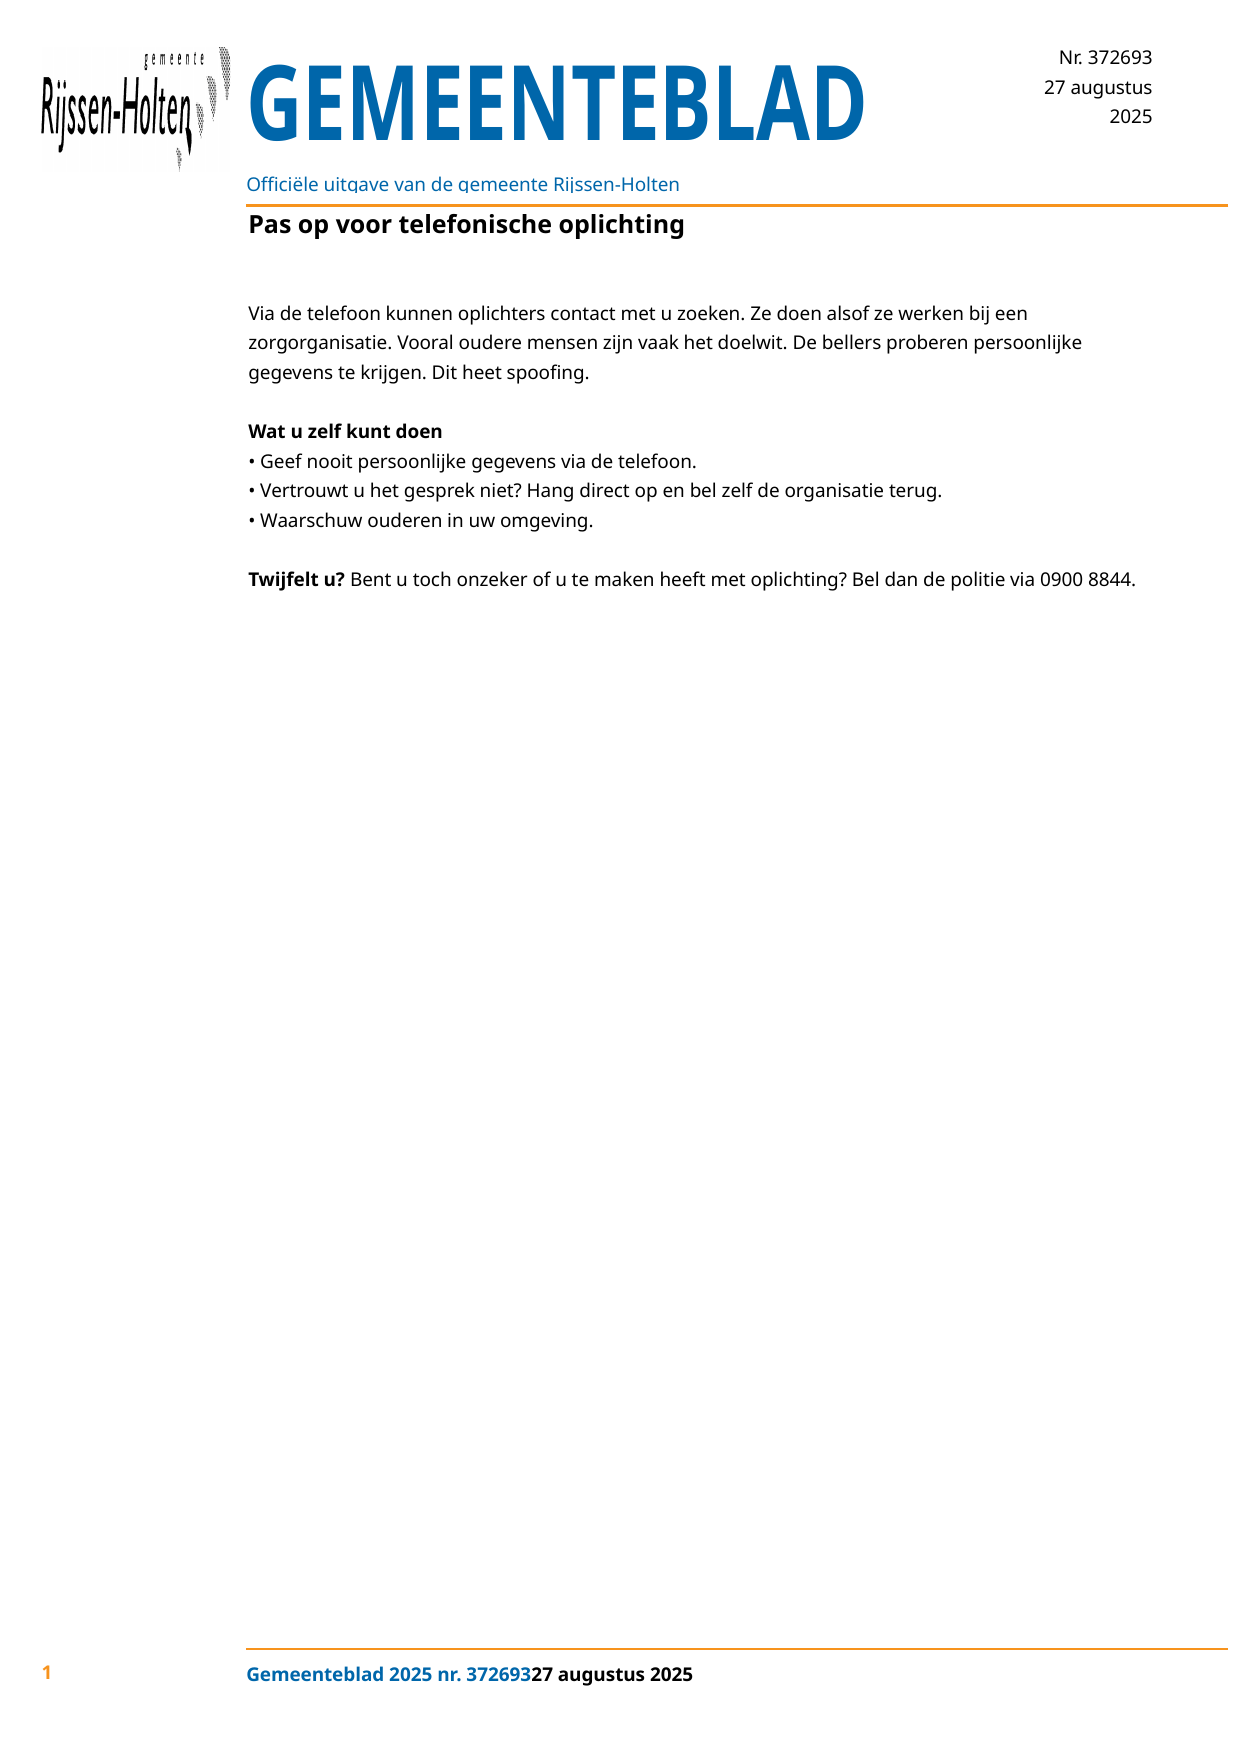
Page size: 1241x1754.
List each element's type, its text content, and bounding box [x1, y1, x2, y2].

text • Geef nooit persoonlijke gegevens via de telefoon. [248, 448, 1152, 473]
text Pas op voor telefonische oplichting [248, 207, 1152, 241]
text • Waarschuw ouderen in uw omgeving. [248, 507, 1152, 533]
text Twijfelt u? Bent u toch onzeker of u te maken heeft met oplichting? Bel dan de politie via 0900 8844. [248, 566, 1152, 592]
text Via de telefoon kunnen oplichters contact met u zoeken. Ze doen alsof ze werken bij een zorgorganisatie. Vooral oudere mensen zijn vaak het doelwit. De bellers proberen persoonlijke gegevens te krijgen. Dit heet spoofing. [248, 300, 1152, 385]
text Wat u zelf kunt doen [248, 418, 1152, 444]
text • Vertrouwt u het gesprek niet? Hang direct op en bel zelf de organisatie terug. [248, 477, 1152, 503]
picture [41, 47, 231, 172]
